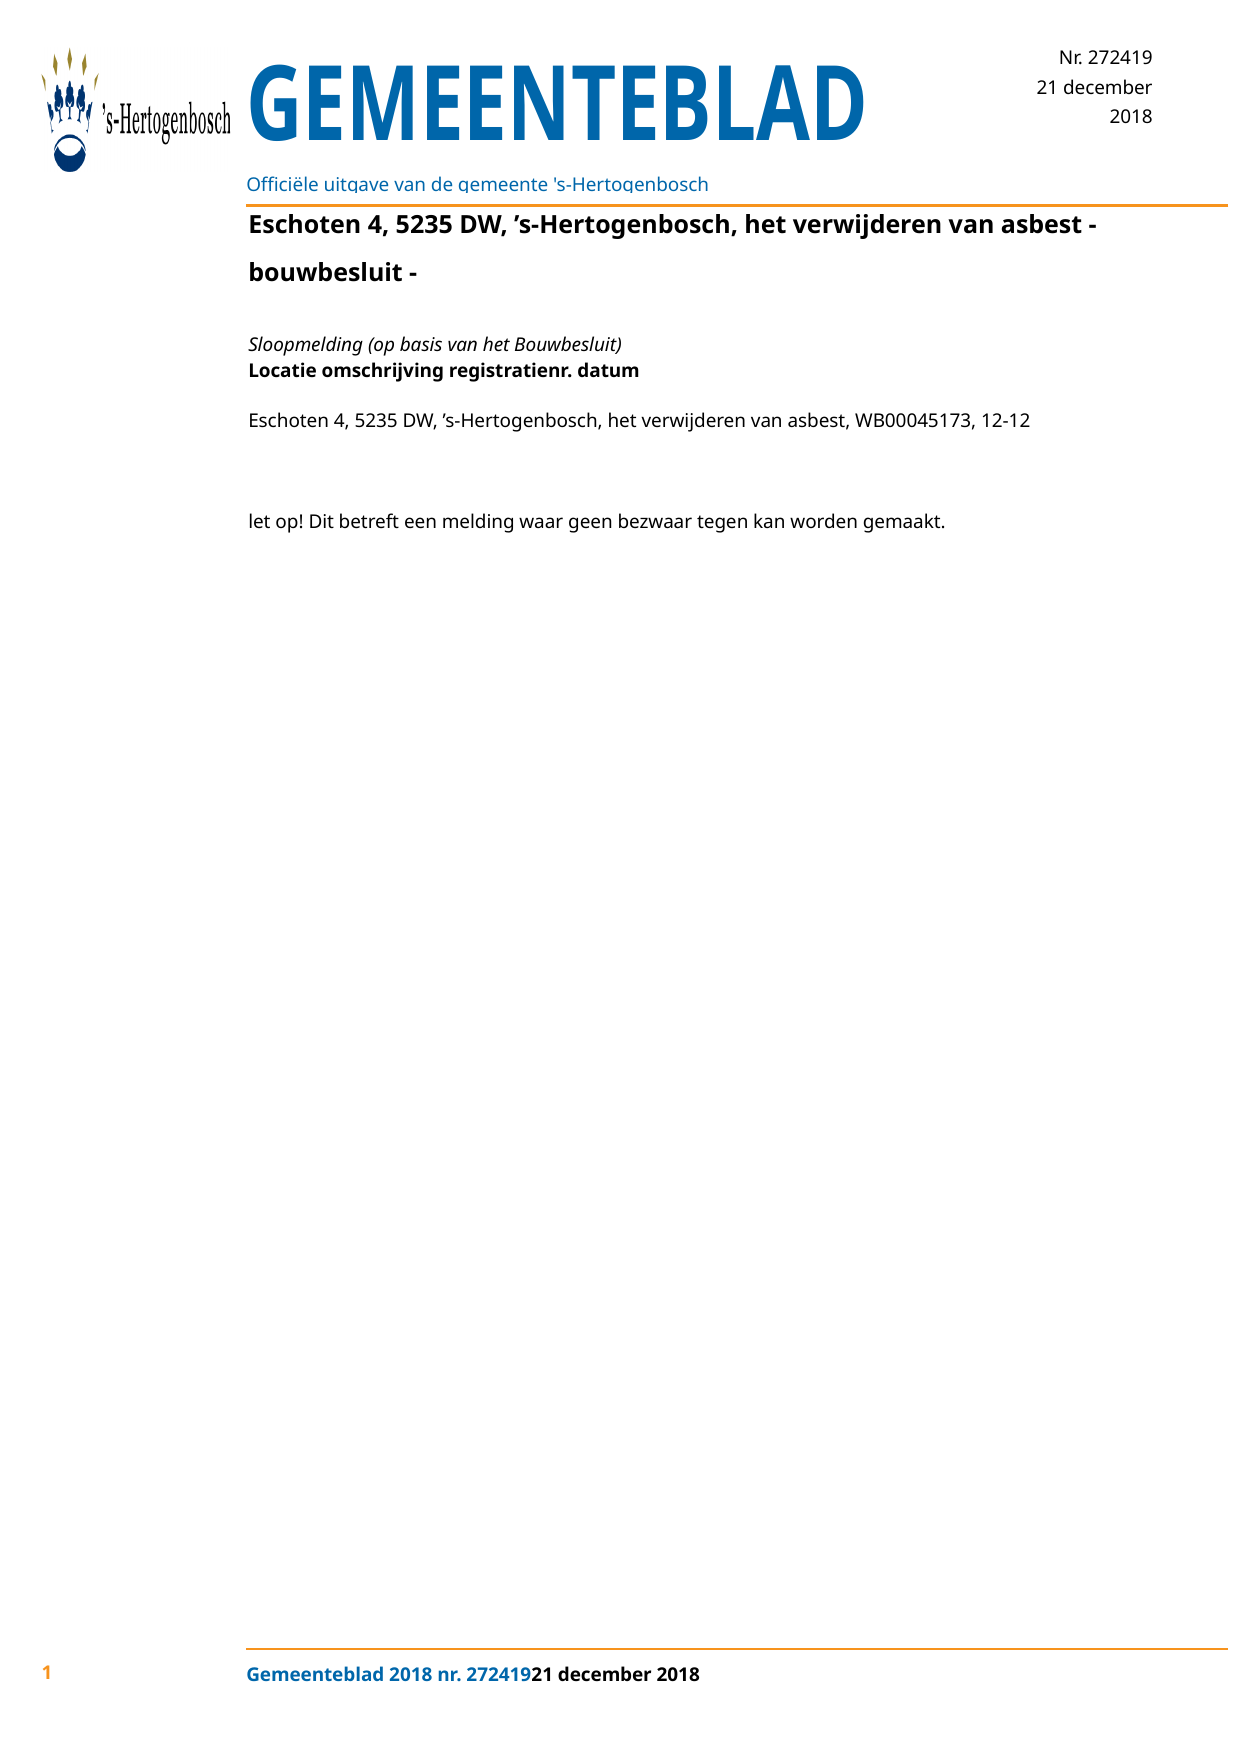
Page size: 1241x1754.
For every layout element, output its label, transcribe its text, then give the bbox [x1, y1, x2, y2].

text let op! Dit betreft een melding waar geen bezwaar tegen kan worden gemaakt. [248, 508, 1152, 534]
text Sloopmelding (op basis van het Bouwbesluit) [248, 331, 1152, 357]
text Eschoten 4, 5235 DW, ’s-Hertogenbosch, het verwijderen van asbest, WB00045173, 12-12 [248, 408, 1152, 433]
text Eschoten 4, 5235 DW, ’s-Hertogenbosch, het verwijderen van asbest - bouwbesluit - [248, 207, 1152, 288]
text Locatie omschrijving registratienr. datum [248, 357, 1152, 383]
picture [41, 47, 231, 172]
